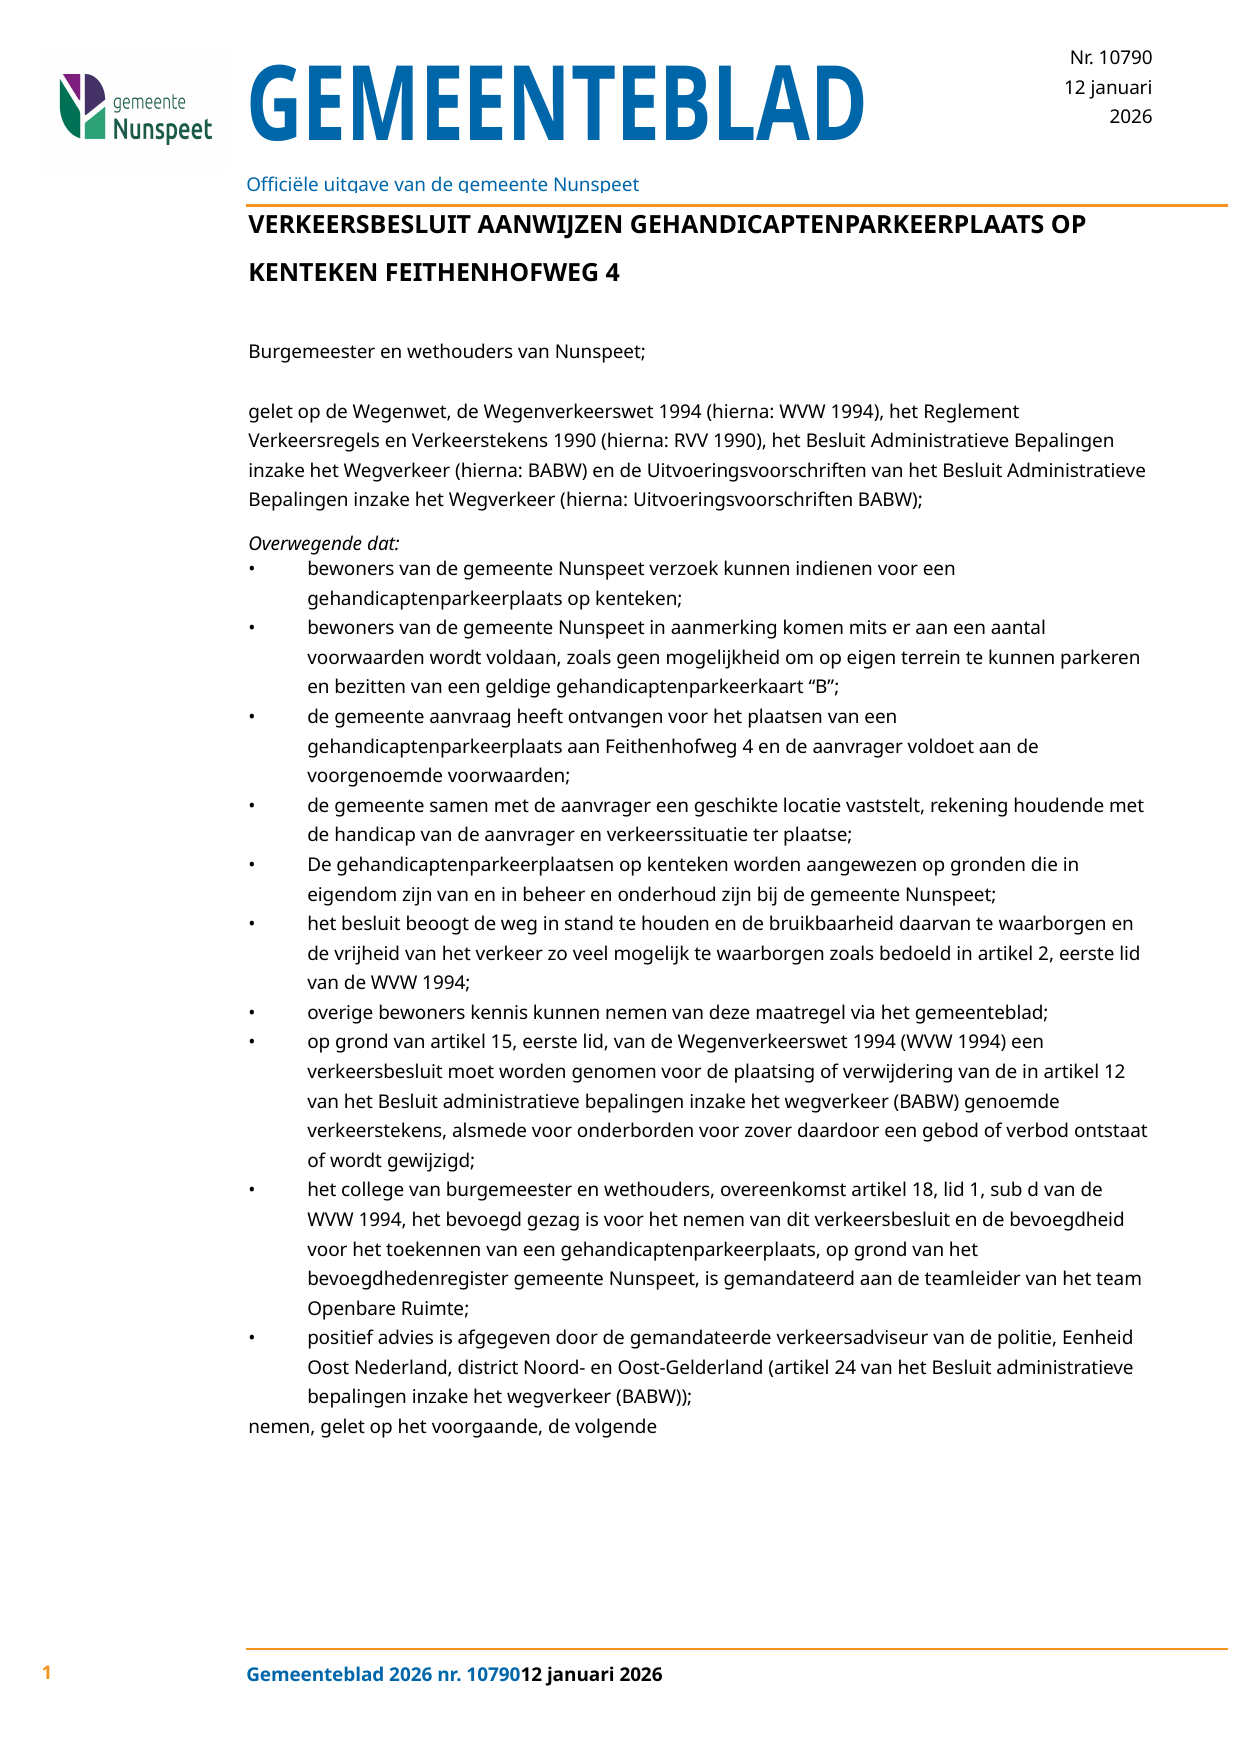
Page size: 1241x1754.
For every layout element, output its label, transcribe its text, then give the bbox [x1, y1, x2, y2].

list de gemeente aanvraag heeft ontvangen voor het plaatsen van een gehandicaptenparkeerplaats aan Feithenhofweg 4 en de aanvrager voldoet aan de voorgenoemde voorwaarden; [248, 703, 1152, 788]
list de gemeente samen met de aanvrager een geschikte locatie vaststelt, rekening houdende met de handicap van de aanvrager en verkeerssituatie ter plaatse; [248, 792, 1152, 847]
list De gehandicaptenparkeerplaatsen op kenteken worden aangewezen op gronden die in eigendom zijn van en in beheer en onderhoud zijn bij de gemeente Nunspeet; [248, 851, 1152, 907]
list op grond van artikel 15, eerste lid, van de Wegenverkeerswet 1994 (WVW 1994) een verkeersbesluit moet worden genomen voor de plaatsing of verwijdering van de in artikel 12 van het Besluit administratieve bepalingen inzake het wegverkeer (BABW) genoemde verkeerstekens, alsmede voor onderborden voor zover daardoor een gebod of verbod ontstaat of wordt gewijzigd; [248, 1029, 1152, 1173]
list het besluit beoogt de weg in stand te houden en de bruikbaarheid daarvan te waarborgen en de vrijheid van het verkeer zo veel mogelijk te waarborgen zoals bedoeld in artikel 2, eerste lid van de WVW 1994; [248, 910, 1152, 995]
list bewoners van de gemeente Nunspeet in aanmerking komen mits er aan een aantal voorwaarden wordt voldaan, zoals geen mogelijkheid om op eigen terrein te kunnen parkeren en bezitten van een geldige gehandicaptenparkeerkaart “B”; [248, 614, 1152, 699]
list het college van burgemeester en wethouders, overeenkomst artikel 18, lid 1, sub d van de WVW 1994, het bevoegd gezag is voor het nemen van dit verkeersbesluit en de bevoegdheid voor het toekennen van een gehandicaptenparkeerplaats, op grond van het bevoegdhedenregister gemeente Nunspeet, is gemandateerd aan de teamleider van het team Openbare Ruimte; [248, 1177, 1152, 1321]
picture [41, 47, 231, 172]
text VERKEERSBESLUIT AANWIJZEN GEHANDICAPTENPARKEERPLAATS OP KENTEKEN FEITHENHOFWEG 4 [248, 207, 1152, 288]
list overige bewoners kennis kunnen nemen van deze maatregel via het gemeenteblad; [248, 999, 1152, 1025]
text Overwegende dat: [248, 530, 1152, 555]
text Burgemeester en wethouders van Nunspeet; [248, 339, 1152, 364]
text nemen, gelet op het voorgaande, de volgende [248, 1413, 1152, 1439]
list positief advies is afgegeven door de gemandateerde verkeersadviseur van de politie, Eenheid Oost Nederland, district Noord- en Oost-Gelderland (artikel 24 van het Besluit administratieve bepalingen inzake het wegverkeer (BABW)); [248, 1324, 1152, 1409]
list bewoners van de gemeente Nunspeet verzoek kunnen indienen voor een gehandicaptenparkeerplaats op kenteken; [248, 555, 1152, 611]
text gelet op de Wegenwet, de Wegenverkeerswet 1994 (hierna: WVW 1994), het Reglement Verkeersregels en Verkeerstekens 1990 (hierna: RVV 1990), het Besluit Administratieve Bepalingen inzake het Wegverkeer (hierna: BABW) en de Uitvoeringsvoorschriften van het Besluit Administratieve Bepalingen inzake het Wegverkeer (hierna: Uitvoeringsvoorschriften BABW); [248, 398, 1152, 512]
